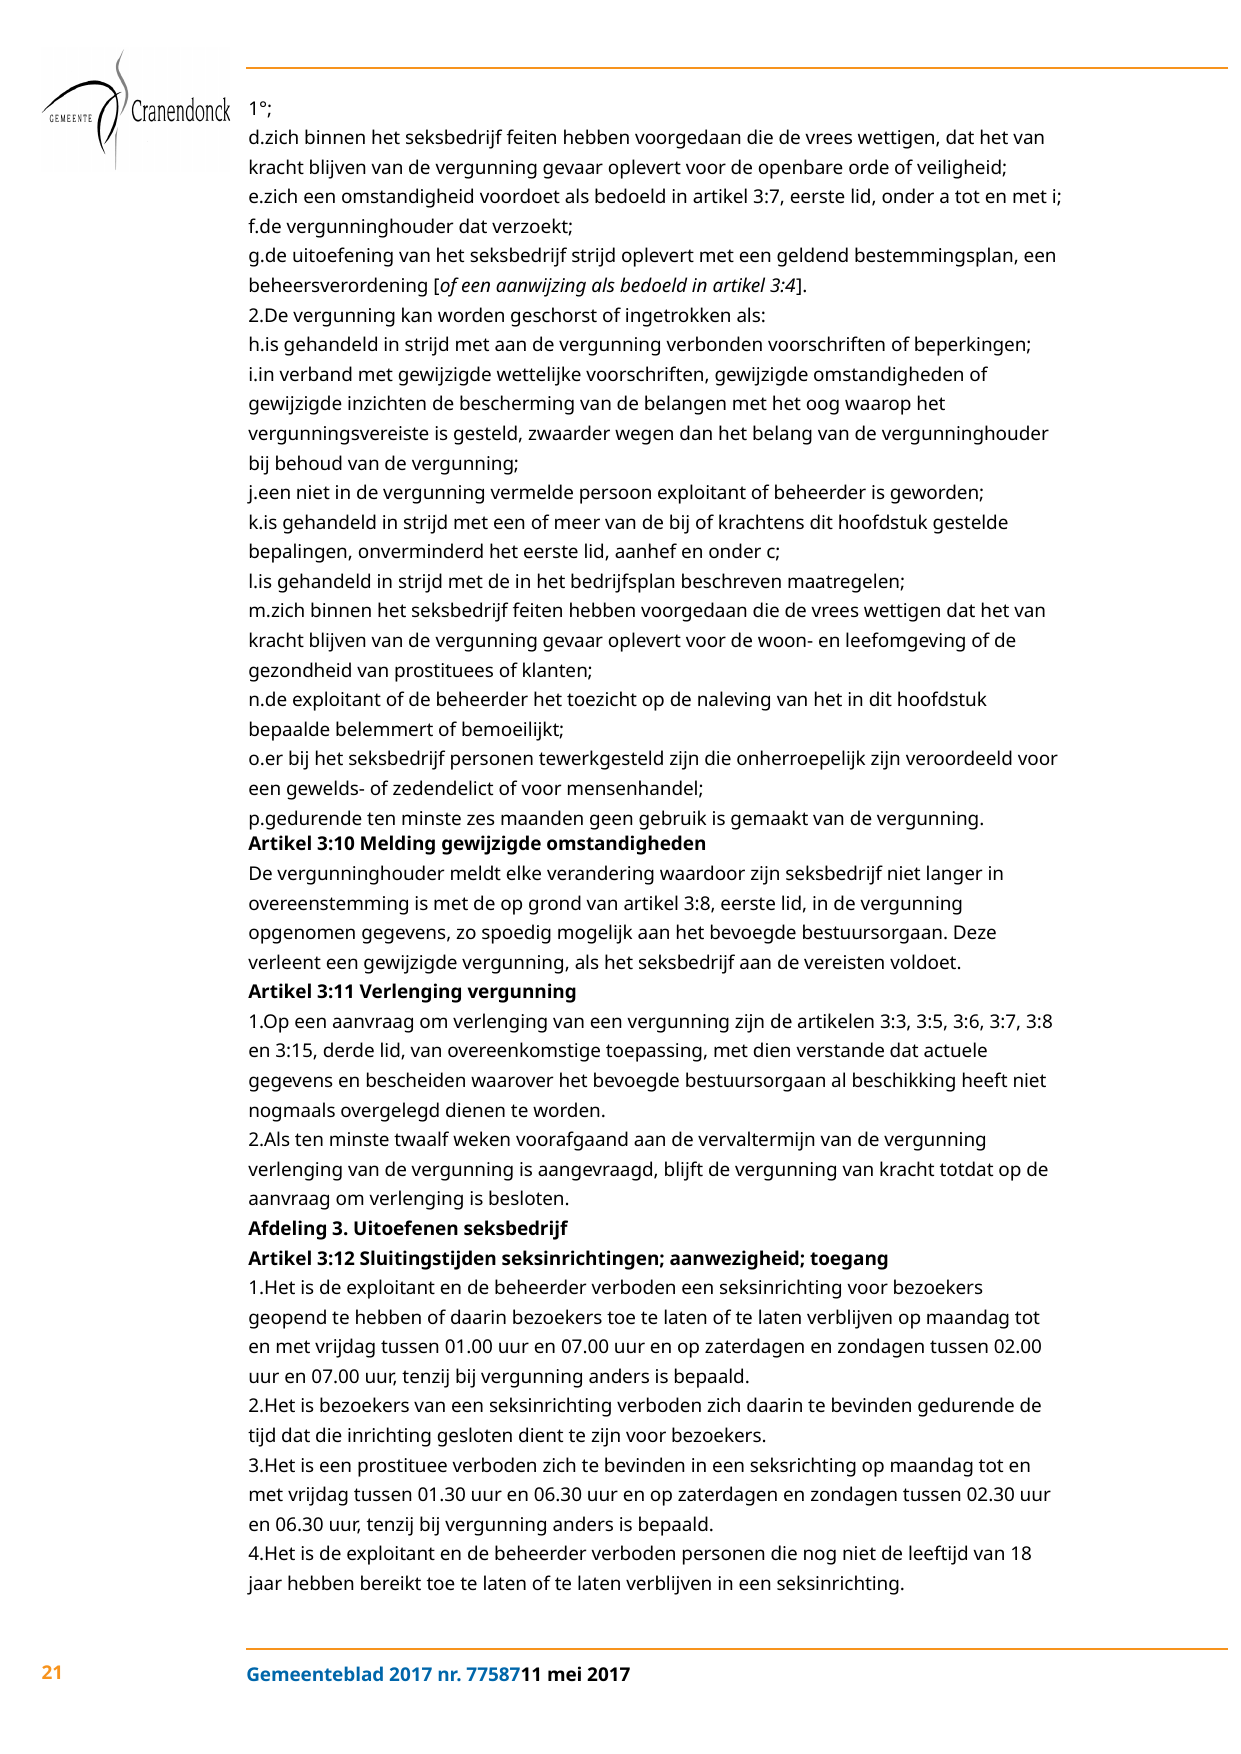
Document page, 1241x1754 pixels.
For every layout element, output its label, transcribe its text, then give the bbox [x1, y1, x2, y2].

table_cell Artikel 3:10 Melding gewijzigde omstandigheden De vergunninghouder meldt elke verandering waardoor zijn seksbedrijf niet langer in overeenstemming is met de op grond van artikel 3:8, eerste lid, in de vergunning opgenomen gegevens, zo spoedig mogelijk aan het bevoegde bestuursorgaan. Deze verleent een gewijzigde vergunning, als het seksbedrijf aan de vereisten voldoet. Artikel 3:11 Verlenging vergunning 1.Op een aanvraag om verlenging van een vergunning zijn de artikelen 3:3, 3:5, 3:6, 3:7, 3:8 en 3:15, derde lid, van overeenkomstige toepassing, met dien verstande dat actuele gegevens en bescheiden waarover het bevoegde bestuursorgaan al beschikking heeft niet nogmaals overgelegd dienen te worden. 2.Als ten minste twaalf weken voorafgaand aan de vervaltermijn van de vergunning verlenging van de vergunning is aangevraagd, blijft de vergunning van kracht totdat op de aanvraag om verlenging is besloten. Afdeling 3. Uitoefenen seksbedrijf Artikel 3:12 Sluitingstijden seksinrichtingen; aanwezigheid; toegang 1.Het is de exploitant en de beheerder verboden een seksinrichting voor bezoekers geopend te hebben of daarin bezoekers toe te laten of te laten verblijven op maandag tot en met vrijdag tussen 01.00 uur en 07.00 uur en op zaterdagen en zondagen tussen 02.00 uur en 07.00 uur, tenzij bij vergunning anders is bepaald. 2.Het is bezoekers van een seksinrichting verboden zich daarin te bevinden gedurende de tijd dat die inrichting gesloten dient te zijn voor bezoekers. 3.Het is een prostituee verboden zich te bevinden in een seksrichting op maandag tot en met vrijdag tussen 01.30 uur en 06.30 uur en op zaterdagen en zondagen tussen 02.30 uur en 06.30 uur, tenzij bij vergunning anders is bepaald. 4.Het is de exploitant en de beheerder verboden personen die nog niet de leeftijd van 18 jaar hebben bereikt toe te laten of te laten verblijven in een seksinrichting. [248, 831, 1067, 1596]
table_cell 1°; d.zich binnen het seksbedrijf feiten hebben voorgedaan die de vrees wettigen, dat het van kracht blijven van de vergunning gevaar oplevert voor de openbare orde of veiligheid; e.zich een omstandigheid voordoet als bedoeld in artikel 3:7, eerste lid, onder a tot en met i; f.de vergunninghouder dat verzoekt; g.de uitoefening van het seksbedrijf strijd oplevert met een geldend bestemmingsplan, een beheersverordening [of een aanwijzing als bedoeld in artikel 3:4]. 2.De vergunning kan worden geschorst of ingetrokken als: h.is gehandeld in strijd met aan de vergunning verbonden voorschriften of beperkingen; i.in verband met gewijzigde wettelijke voorschriften, gewijzigde omstandigheden of gewijzigde inzichten de bescherming van de belangen met het oog waarop het vergunningsvereiste is gesteld, zwaarder wegen dan het belang van de vergunninghouder bij behoud van de vergunning; j.een niet in de vergunning vermelde persoon exploitant of beheerder is geworden; k.is gehandeld in strijd met een of meer van de bij of krachtens dit hoofdstuk gestelde bepalingen, onverminderd het eerste lid, aanhef en onder c; l.is gehandeld in strijd met de in het bedrijfsplan beschreven maatregelen; m.zich binnen het seksbedrijf feiten hebben voorgedaan die de vrees wettigen dat het van kracht blijven van de vergunning gevaar oplevert voor de woon- en leefomgeving of de gezondheid van prostituees of klanten; n.de exploitant of de beheerder het toezicht op de naleving van het in dit hoofdstuk bepaalde belemmert of bemoeilijkt; o.er bij het seksbedrijf personen tewerkgesteld zijn die onherroepelijk zijn veroordeeld voor een gewelds- of zedendelict of voor mensenhandel; p.gedurende ten minste zes maanden geen gebruik is gemaakt van de vergunning. [248, 95, 1067, 831]
picture [41, 47, 231, 172]
